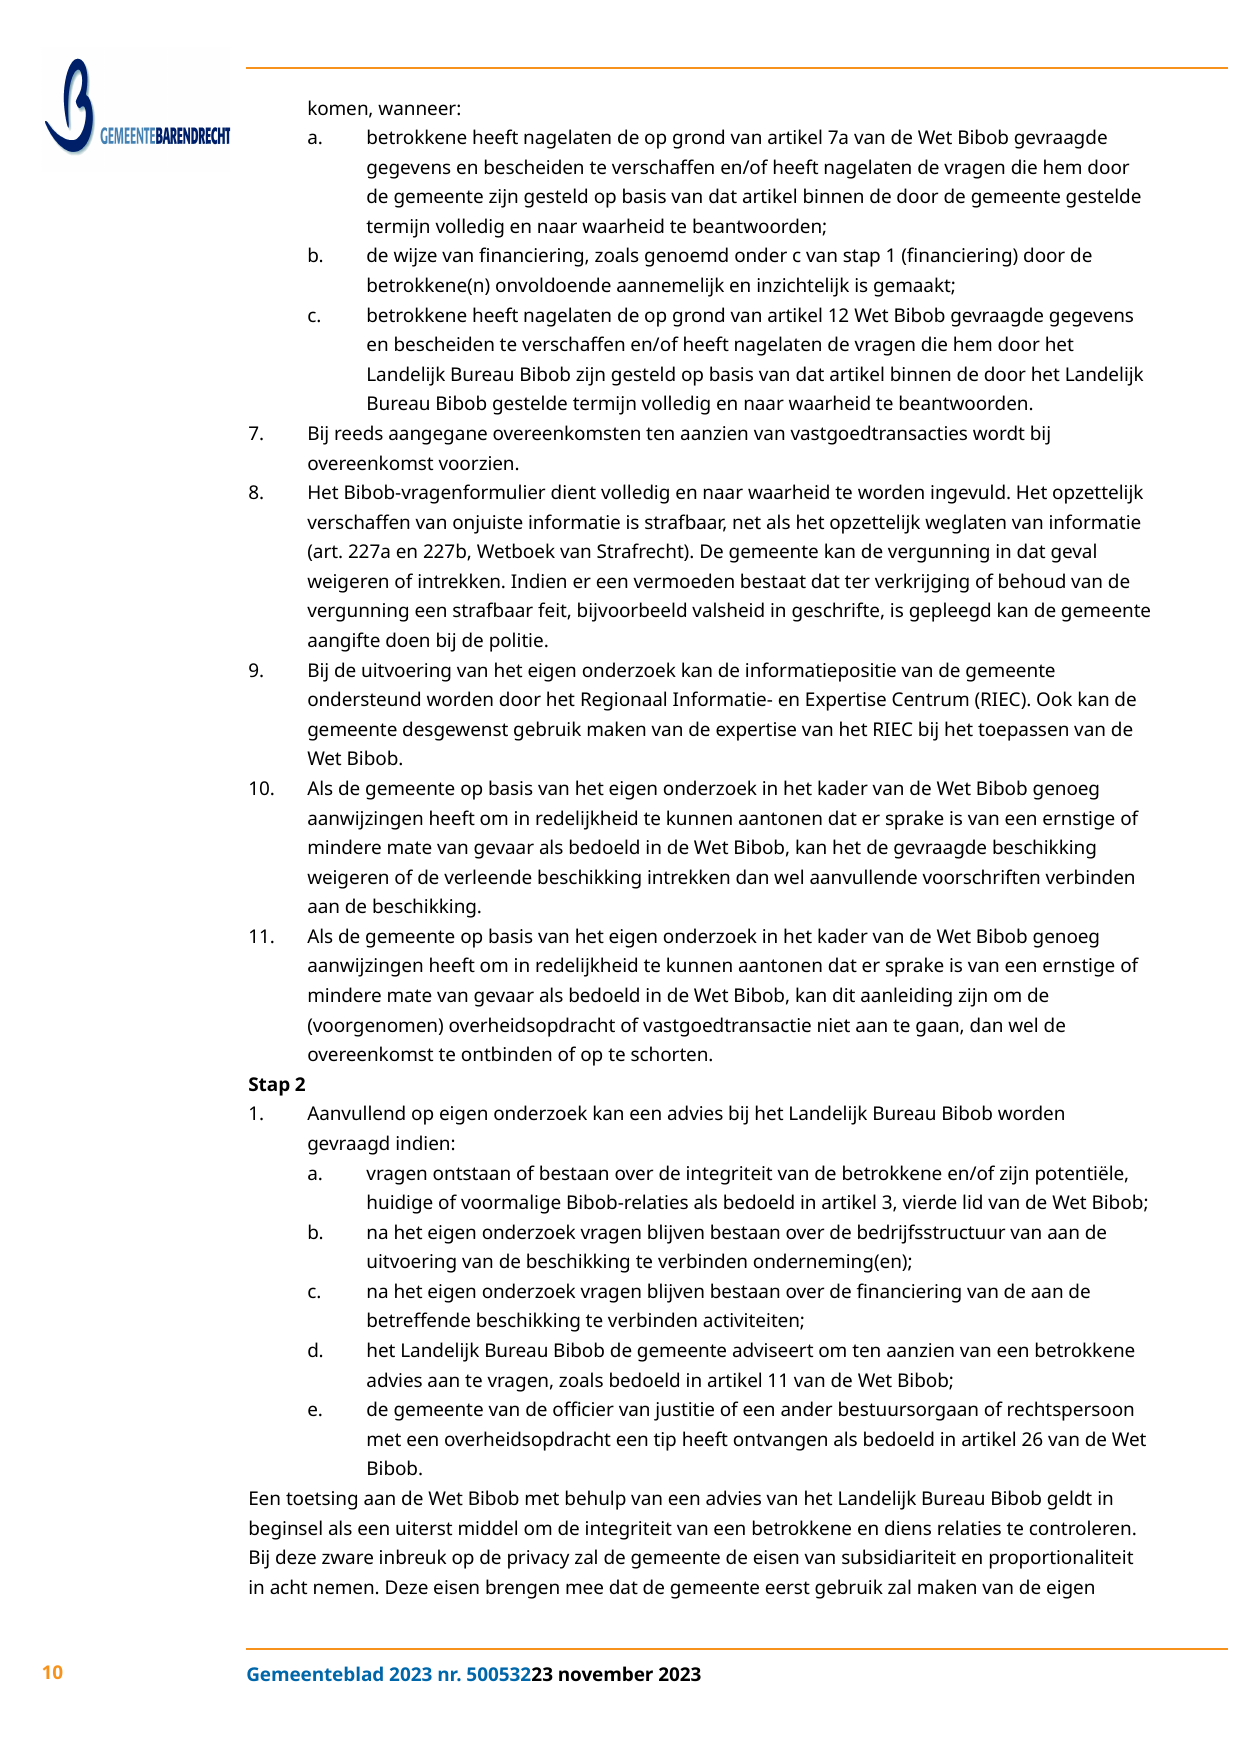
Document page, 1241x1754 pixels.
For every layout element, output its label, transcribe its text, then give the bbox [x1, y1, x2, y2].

list betrokkene heeft nagelaten de op grond van artikel 7a van de Wet Bibob gevraagde gegevens en bescheiden te verschaffen en/of heeft nagelaten de vragen die hem door de gemeente zijn gesteld op basis van dat artikel binnen de door de gemeente gestelde termijn volledig en naar waarheid te beantwoorden; [307, 124, 1152, 239]
list de wijze van financiering, zoals genoemd onder c van stap 1 (financiering) door de betrokkene(n) onvoldoende aannemelijk en inzichtelijk is gemaakt; [307, 243, 1152, 298]
list Bij de uitvoering van het eigen onderzoek kan de informatiepositie van de gemeente ondersteund worden door het Regionaal Informatie- en Expertise Centrum (RIEC). Ook kan de gemeente desgewenst gebruik maken van de expertise van het RIEC bij het toepassen van de Wet Bibob. [248, 657, 1152, 771]
list Als de gemeente op basis van het eigen onderzoek in het kader van de Wet Bibob genoeg aanwijzingen heeft om in redelijkheid te kunnen aantonen dat er sprake is van een ernstige of mindere mate van gevaar als bedoeld in de Wet Bibob, kan dit aanleiding zijn om de (voorgenomen) overheidsopdracht of vastgoedtransactie niet aan te gaan, dan wel de overeenkomst te ontbinden of op te schorten. [248, 923, 1152, 1067]
list Aanvullend op eigen onderzoek kan een advies bij het Landelijk Bureau Bibob worden gevraagd indien: [248, 1101, 1152, 1156]
text Een toetsing aan de Wet Bibob met behulp van een advies van het Landelijk Bureau Bibob geldt in beginsel als een uiterst middel om de integriteit van een betrokkene en diens relaties te controleren. Bij deze zware inbreuk op de privacy zal de gemeente de eisen van subsidiariteit en proportionaliteit in acht nemen. Deze eisen brengen mee dat de gemeente eerst gebruik zal maken van de eigen [248, 1485, 1152, 1600]
list betrokkene heeft nagelaten de op grond van artikel 12 Wet Bibob gevraagde gegevens en bescheiden te verschaffen en/of heeft nagelaten de vragen die hem door het Landelijk Bureau Bibob zijn gesteld op basis van dat artikel binnen de door het Landelijk Bureau Bibob gestelde termijn volledig en naar waarheid te beantwoorden. [307, 302, 1152, 416]
text Stap 2 [248, 1071, 1152, 1097]
list na het eigen onderzoek vragen blijven bestaan over de bedrijfsstructuur van aan de uitvoering van de beschikking te verbinden onderneming(en); [307, 1219, 1152, 1274]
list de gemeente van de officier van justitie of een ander bestuursorgaan of rechtspersoon met een overheidsopdracht een tip heeft ontvangen als bedoeld in artikel 26 van de Wet Bibob. [307, 1396, 1152, 1481]
list komen, wanneer: [248, 95, 1152, 121]
list Als de gemeente op basis van het eigen onderzoek in het kader van de Wet Bibob genoeg aanwijzingen heeft om in redelijkheid te kunnen aantonen dat er sprake is van een ernstige of mindere mate van gevaar als bedoeld in de Wet Bibob, kan het de gevraagde beschikking weigeren of de verleende beschikking intrekken dan wel aanvullende voorschriften verbinden aan de beschikking. [248, 775, 1152, 919]
list vragen ontstaan of bestaan over de integriteit van de betrokkene en/of zijn potentiële, huidige of voormalige Bibob-relaties als bedoeld in artikel 3, vierde lid van de Wet Bibob; [307, 1160, 1152, 1215]
list na het eigen onderzoek vragen blijven bestaan over de financiering van de aan de betreffende beschikking te verbinden activiteiten; [307, 1278, 1152, 1333]
list Bij reeds aangegane overeenkomsten ten aanzien van vastgoedtransacties wordt bij overeenkomst voorzien. [248, 420, 1152, 476]
list Het Bibob-vragenformulier dient volledig en naar waarheid te worden ingevuld. Het opzettelijk verschaffen van onjuiste informatie is strafbaar, net als het opzettelijk weglaten van informatie (art. 227a en 227b, Wetboek van Strafrecht). De gemeente kan de vergunning in dat geval weigeren of intrekken. Indien er een vermoeden bestaat dat ter verkrijging of behoud van de vergunning een strafbaar feit, bijvoorbeeld valsheid in geschrifte, is gepleegd kan de gemeente aangifte doen bij de politie. [248, 479, 1152, 653]
picture [41, 47, 231, 172]
list het Landelijk Bureau Bibob de gemeente adviseert om ten aanzien van een betrokkene advies aan te vragen, zoals bedoeld in artikel 11 van de Wet Bibob; [307, 1337, 1152, 1393]
